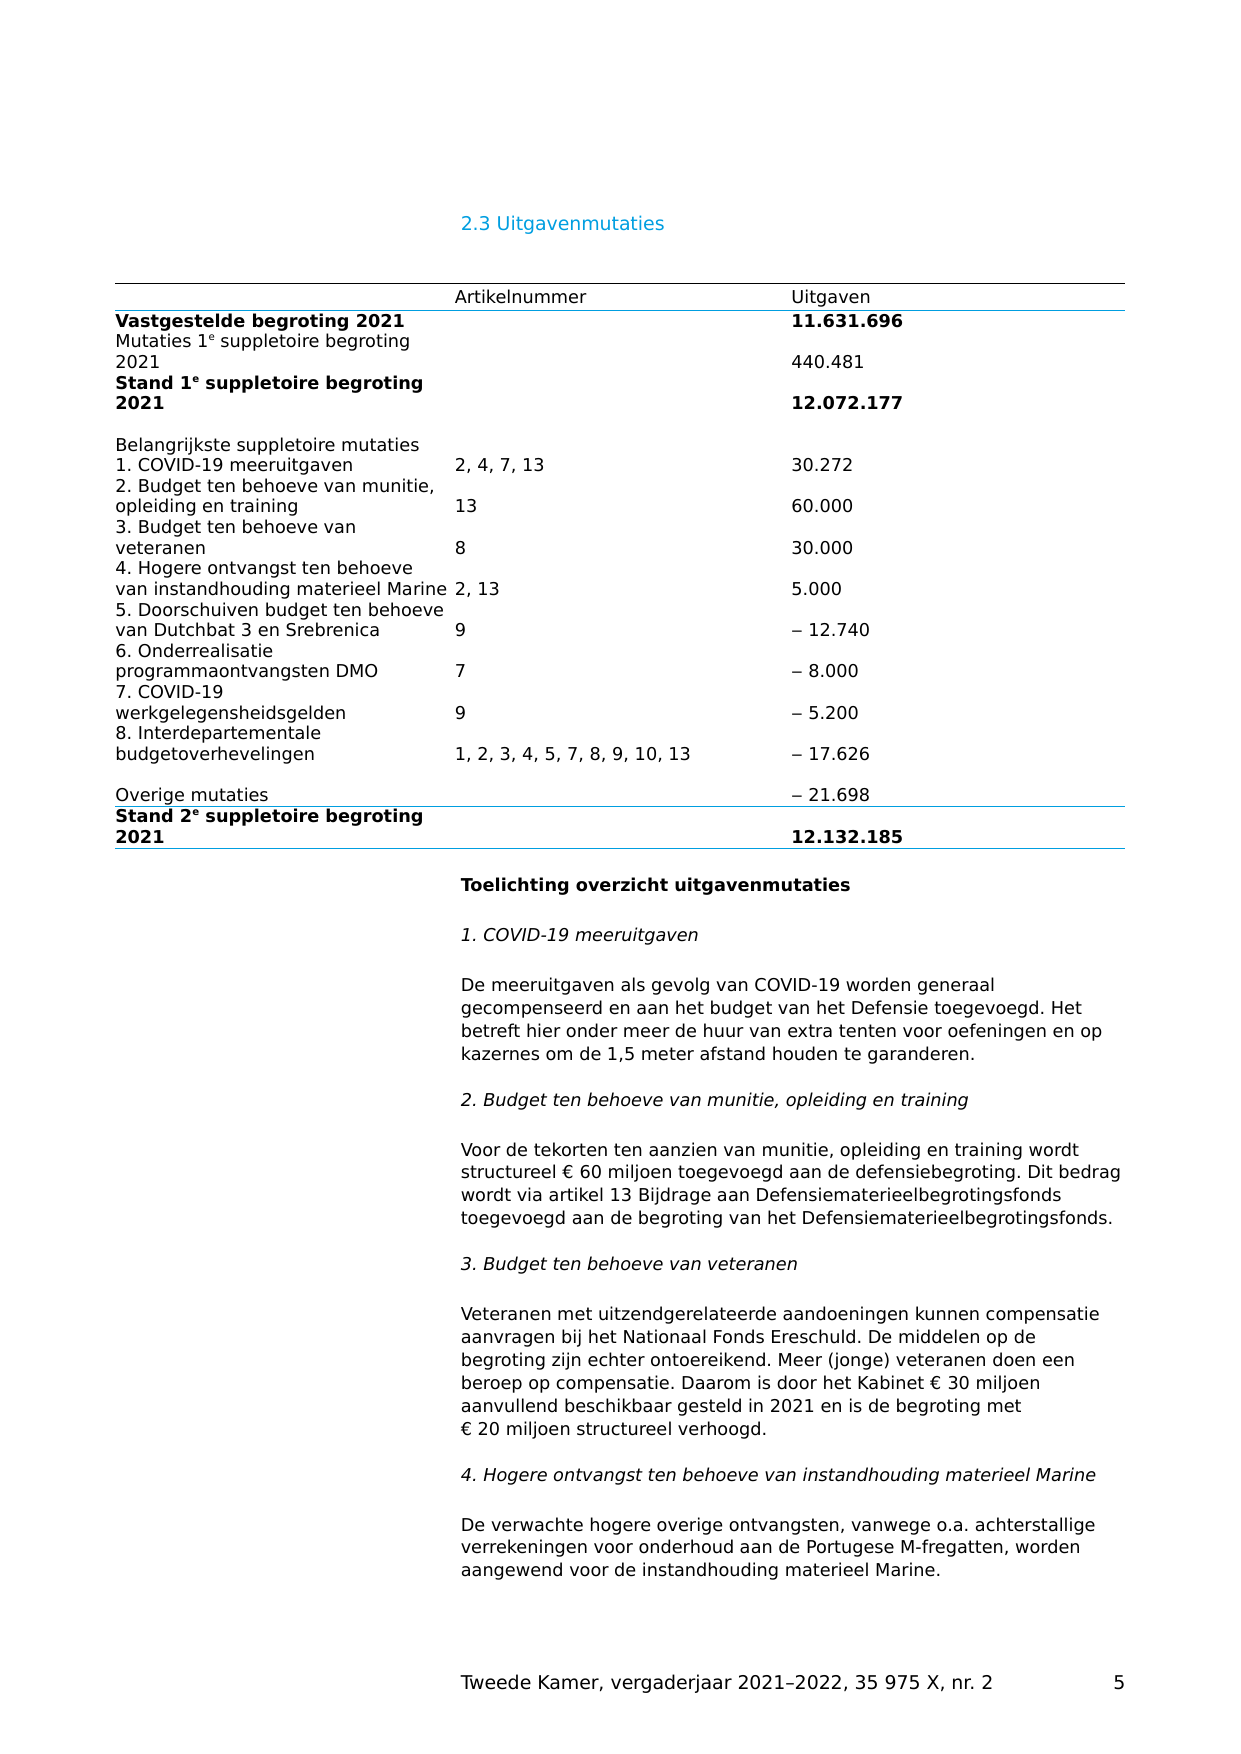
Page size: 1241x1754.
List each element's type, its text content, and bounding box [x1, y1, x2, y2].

table_cell [452, 414, 788, 434]
text De meeruitgaven als gevolg van COVID-19 worden generaal gecompenseerd en aan het budget van het Defensie toegevoegd. Het betreft hier onder meer de huur van extra tenten voor oefeningen en op kazernes om de 1,5 meter afstand houden te garanderen. [461, 973, 1125, 1065]
table_cell 1, 2, 3, 4, 5, 7, 8, 9, 10, 13 [452, 723, 788, 764]
table_cell [788, 765, 1125, 785]
table_cell Overige mutaties [115, 785, 452, 806]
table_cell [788, 435, 1125, 455]
table_cell [788, 414, 1125, 434]
table_cell 8 [452, 517, 788, 558]
text Voor de tekorten ten aanzien van munitie, opleiding en training wordt structureel € 60 miljoen toegevoegd aan de defensiebegroting. Dit bedrag wordt via artikel 13 Bijdrage aan Defensiematerieelbegrotingsfonds toegevoegd aan de begroting van het Defensiematerieelbegrotingsfonds. [461, 1138, 1125, 1229]
title 2.3 Uitgavenmutaties [461, 213, 1125, 235]
table_cell [452, 331, 788, 373]
table_cell Stand 2e suppletoire begroting 2021 [115, 807, 452, 848]
text 1. COVID-19 meeruitgaven [461, 923, 1125, 946]
table_cell 7. COVID-19 werkgelegensheidsgelden [115, 682, 452, 723]
table_cell 2, 13 [452, 558, 788, 599]
table_cell 9 [452, 600, 788, 641]
table_cell 11.631.696 [788, 311, 1125, 331]
text Toelichting overzicht uitgavenmutaties [461, 873, 1125, 896]
text Veteranen met uitzendgerelateerde aandoeningen kunnen compensatie aanvragen bij het Nationaal Fonds Ereschuld. De middelen op de begroting zijn echter ontoereikend. Meer (jonge) veteranen doen een beroep op compensatie. Daarom is door het Kabinet € 30 miljoen aanvullend beschikbaar gesteld in 2021 en is de begroting met € 20 miljoen structureel verhoogd. [461, 1302, 1125, 1440]
table_cell 2. Budget ten behoeve van munitie, opleiding en training [115, 476, 452, 517]
table_cell 440.481 [788, 331, 1125, 373]
table_cell 5. Doorschuiven budget ten behoeve van Dutchbat 3 en Srebrenica [115, 600, 452, 641]
table_cell 13 [452, 476, 788, 517]
table_cell 30.000 [788, 517, 1125, 558]
table_cell 1. COVID-19 meeruitgaven [115, 455, 452, 476]
table_cell ‒ 12.740 [788, 600, 1125, 641]
table_cell [452, 435, 788, 455]
table_cell [452, 765, 788, 785]
table_cell ‒ 8.000 [788, 641, 1125, 682]
table_cell [115, 765, 452, 785]
table_cell ‒ 21.698 [788, 785, 1125, 806]
table_cell 6. Onderrealisatie programmaontvangsten DMO [115, 641, 452, 682]
text 3. Budget ten behoeve van veteranen [461, 1252, 1125, 1275]
table_cell [115, 414, 452, 434]
table_cell 30.272 [788, 455, 1125, 476]
table_cell ‒ 17.626 [788, 723, 1125, 764]
table_cell 12.132.185 [788, 807, 1125, 848]
table_cell [452, 807, 788, 848]
table_cell Belangrijkste suppletoire mutaties [115, 435, 452, 455]
table_cell [115, 284, 452, 310]
table_cell 7 [452, 641, 788, 682]
table_cell Stand 1e suppletoire begroting 2021 [115, 373, 452, 414]
table_cell 5.000 [788, 558, 1125, 599]
table_cell Artikelnummer [452, 284, 788, 310]
table_cell Uitgaven [788, 284, 1125, 310]
text 4. Hogere ontvangst ten behoeve van instandhouding materieel Marine [461, 1463, 1125, 1486]
text De verwachte hogere overige ontvangsten, vanwege o.a. achterstallige verrekeningen voor onderhoud aan de Portugese M-fregatten, worden aangewend voor de instandhouding materieel Marine. [461, 1513, 1125, 1581]
table_cell [452, 785, 788, 806]
table_cell Mutaties 1e suppletoire begroting 2021 [115, 331, 452, 373]
table_cell 9 [452, 682, 788, 723]
table_header Belangrijkste suppletoire uitgavenmutaties 2021 (Eerste suppletoire begroting) (bedragen x € 1.000) [115, 258, 1125, 283]
table_cell 12.072.177 [788, 373, 1125, 414]
text 2. Budget ten behoeve van munitie, opleiding en training [461, 1088, 1125, 1111]
table_cell ‒ 5.200 [788, 682, 1125, 723]
table_cell 2, 4, 7, 13 [452, 455, 788, 476]
table_cell 4. Hogere ontvangst ten behoeve van instandhouding materieel Marine [115, 558, 452, 599]
table_cell [452, 373, 788, 414]
table_cell 3. Budget ten behoeve van veteranen [115, 517, 452, 558]
table_cell 60.000 [788, 476, 1125, 517]
table_cell [452, 311, 788, 331]
table_cell 8. Interdepartementale budgetoverhevelingen [115, 723, 452, 764]
table_cell Vastgestelde begroting 2021 [115, 311, 452, 331]
